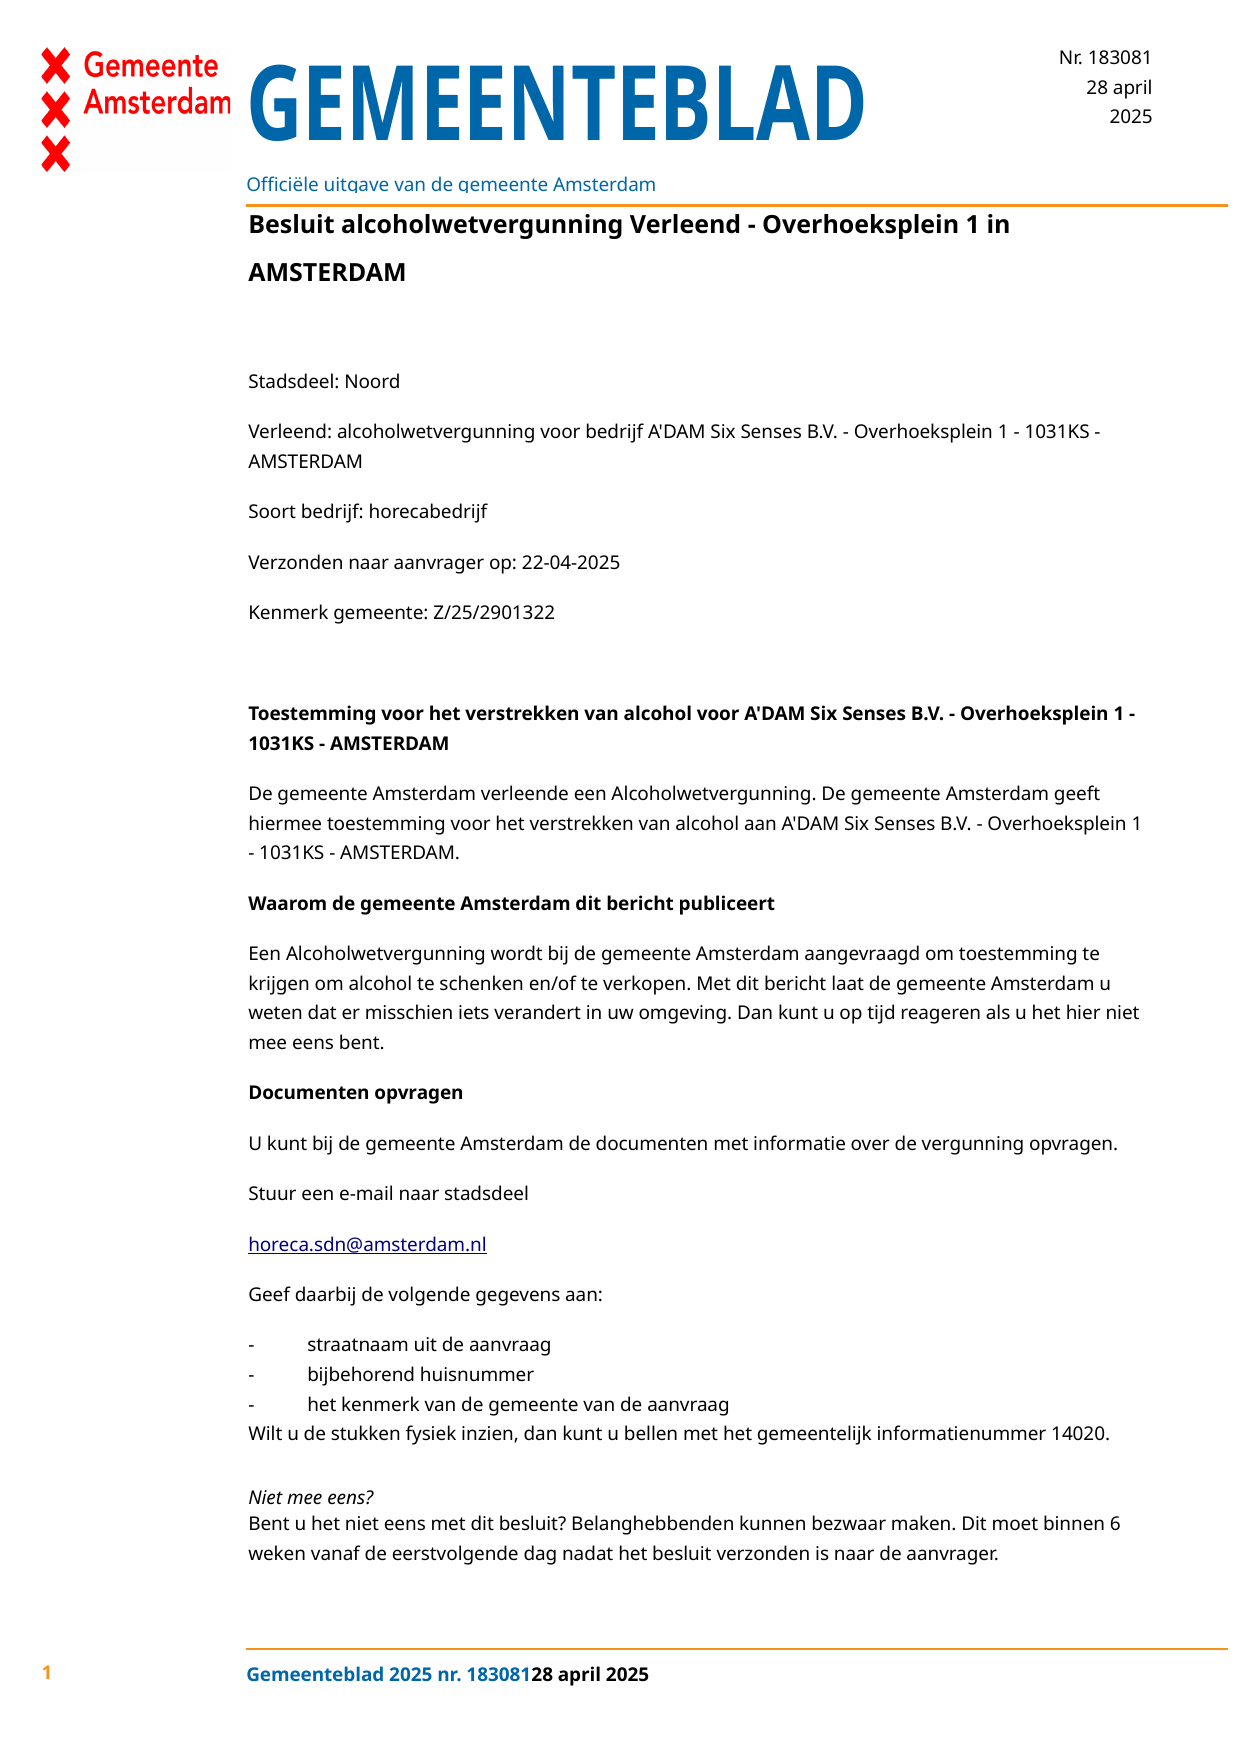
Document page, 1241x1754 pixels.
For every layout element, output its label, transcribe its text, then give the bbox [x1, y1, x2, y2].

list bijbehorend huisnummer [248, 1361, 1152, 1387]
text Besluit alcoholwetvergunning Verleend - Overhoeksplein 1 in AMSTERDAM [248, 207, 1152, 288]
text Een Alcoholwetvergunning wordt bij de gemeente Amsterdam aangevraagd om toestemming te krijgen om alcohol te schenken en/of te verkopen. Met dit bericht laat de gemeente Amsterdam u weten dat er misschien iets verandert in uw omgeving. Dan kunt u op tijd reageren als u het hier niet mee eens bent. [248, 940, 1152, 1055]
text Stuur een e-mail naar stadsdeel [248, 1180, 1152, 1206]
picture [41, 47, 231, 172]
text Toestemming voor het verstrekken van alcohol voor A'DAM Six Senses B.V. - Overhoeksplein 1 - 1031KS - AMSTERDAM [248, 700, 1152, 756]
text U kunt bij de gemeente Amsterdam de documenten met informatie over de vergunning opvragen. [248, 1130, 1152, 1156]
text Verzonden naar aanvrager op: 22-04-2025 [248, 549, 1152, 575]
text Niet mee eens? [248, 1484, 1152, 1510]
text Stadsdeel: Noord [248, 368, 1152, 394]
text Verleend: alcoholwetvergunning voor bedrijf A'DAM Six Senses B.V. - Overhoeksplein 1 - 1031KS - AMSTERDAM [248, 419, 1152, 474]
text Wilt u de stukken fysiek inzien, dan kunt u bellen met het gemeentelijk informatienummer 14020. [248, 1420, 1152, 1446]
text Kenmerk gemeente: Z/25/2901322 [248, 599, 1152, 625]
list het kenmerk van de gemeente van de aanvraag [248, 1391, 1152, 1417]
text Soort bedrijf: horecabedrijf [248, 499, 1152, 524]
text Waarom de gemeente Amsterdam dit bericht publiceert [248, 890, 1152, 916]
list straatnaam uit de aanvraag [248, 1332, 1152, 1357]
text Geef daarbij de volgende gegevens aan: [248, 1281, 1152, 1307]
text De gemeente Amsterdam verleende een Alcoholwetvergunning. De gemeente Amsterdam geeft hiermee toestemming voor het verstrekken van alcohol aan A'DAM Six Senses B.V. - Overhoeksplein 1 - 1031KS - AMSTERDAM. [248, 780, 1152, 865]
text horeca.sdn@amsterdam.nl [248, 1231, 1152, 1257]
text Bent u het niet eens met dit besluit? Belanghebbenden kunnen bezwaar maken. Dit moet binnen 6 weken vanaf de eerstvolgende dag nadat het besluit verzonden is naar de aanvrager. [248, 1510, 1152, 1565]
text Documenten opvragen [248, 1079, 1152, 1105]
